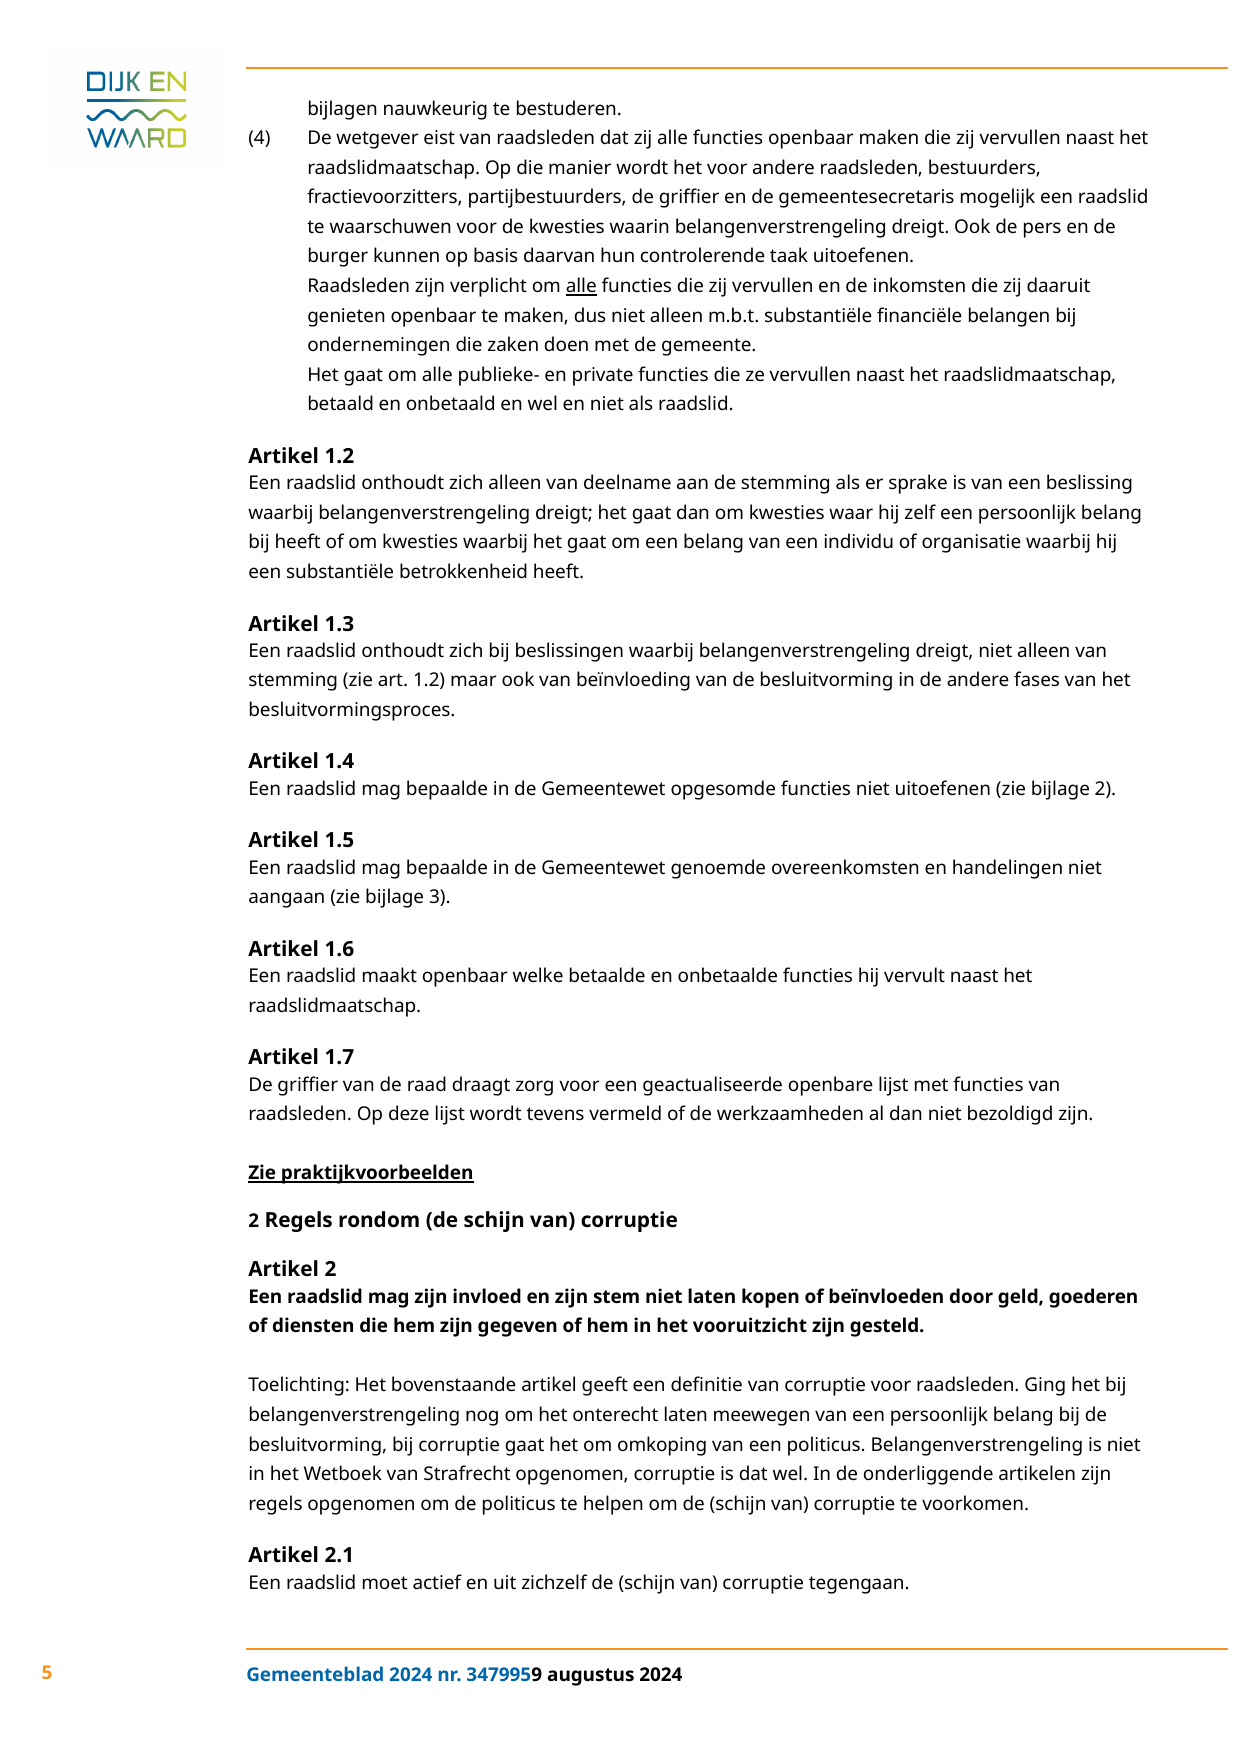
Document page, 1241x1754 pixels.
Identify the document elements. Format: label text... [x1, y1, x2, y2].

text Artikel 1.2 [248, 441, 1152, 469]
list Het gaat om alle publieke- en private functies die ze vervullen naast het raadslidmaatschap, betaald en onbetaald en wel en niet als raadslid. [248, 361, 1152, 416]
text Artikel 1.7 [248, 1042, 1152, 1071]
text Zie praktijkvoorbeelden [248, 1159, 1152, 1185]
text De griffier van de raad draagt zorg voor een geactualiseerde openbare lijst met functies van raadsleden. Op deze lijst wordt tevens vermeld of de werkzaamheden al dan niet bezoldigd zijn. [248, 1071, 1152, 1126]
text Een raadslid mag bepaalde in de Gemeentewet genoemde overeenkomsten en handelingen niet aangaan (zie bijlage 3). [248, 854, 1152, 909]
text Een raadslid onthoudt zich alleen van deelname aan de stemming als er sprake is van een beslissing waarbij belangenverstrengeling dreigt; het gaat dan om kwesties waar hij zelf een persoonlijk belang bij heeft of om kwesties waarbij het gaat om een belang van een individu of organisatie waarbij hij een substantiële betrokkenheid heeft. [248, 469, 1152, 584]
list Raadsleden zijn verplicht om alle functies die zij vervullen en de inkomsten die zij daaruit genieten openbaar te maken, dus niet alleen m.b.t. substantiële financiële belangen bij ondernemingen die zaken doen met de gemeente. [248, 272, 1152, 357]
list De wetgever eist van raadsleden dat zij alle functies openbaar maken die zij vervullen naast het raadslidmaatschap. Op die manier wordt het voor andere raadsleden, bestuurders, fractievoorzitters, partijbestuurders, de griffier en de gemeentesecretaris mogelijk een raadslid te waarschuwen voor de kwesties waarin belangenverstrengeling dreigt. Ook de pers en de burger kunnen op basis daarvan hun controlerende taak uitoefenen. [248, 124, 1152, 268]
text Toelichting: Het bovenstaande artikel geeft een definitie van corruptie voor raadsleden. Ging het bij belangenverstrengeling nog om het onterecht laten meewegen van een persoonlijk belang bij de besluitvorming, bij corruptie gaat het om omkoping van een politicus. Belangenverstrengeling is niet in het Wetboek van Strafrecht opgenomen, corruptie is dat wel. In de onderliggende artikelen zijn regels opgenomen om de politicus te helpen om de (schijn van) corruptie te voorkomen. [248, 1372, 1152, 1516]
text Artikel 1.3 [248, 609, 1152, 637]
text Een raadslid moet actief en uit zichzelf de (schijn van) corruptie tegengaan. [248, 1569, 1152, 1594]
text 2 Regels rondom (de schijn van) corruptie [248, 1205, 1152, 1234]
text Een raadslid mag zijn invloed en zijn stem niet laten kopen of beïnvloeden door geld, goederen of diensten die hem zijn gegeven of hem in het vooruitzicht zijn gesteld. [248, 1283, 1152, 1338]
text Artikel 1.4 [248, 747, 1152, 775]
text Artikel 2 [248, 1254, 1152, 1283]
text Artikel 1.6 [248, 934, 1152, 962]
text Artikel 1.5 [248, 826, 1152, 854]
text Een raadslid maakt openbaar welke betaalde en onbetaalde functies hij vervult naast het raadslidmaatschap. [248, 962, 1152, 1018]
picture [41, 47, 231, 172]
text Een raadslid mag bepaalde in de Gemeentewet opgesomde functies niet uitoefenen (zie bijlage 2). [248, 775, 1152, 801]
text Een raadslid onthoudt zich bij beslissingen waarbij belangenverstrengeling dreigt, niet alleen van stemming (zie art. 1.2) maar ook van beïnvloeding van de besluitvorming in de andere fases van het besluitvormingsproces. [248, 637, 1152, 722]
text Artikel 2.1 [248, 1540, 1152, 1569]
list bijlagen nauwkeurig te bestuderen. [248, 95, 1152, 121]
